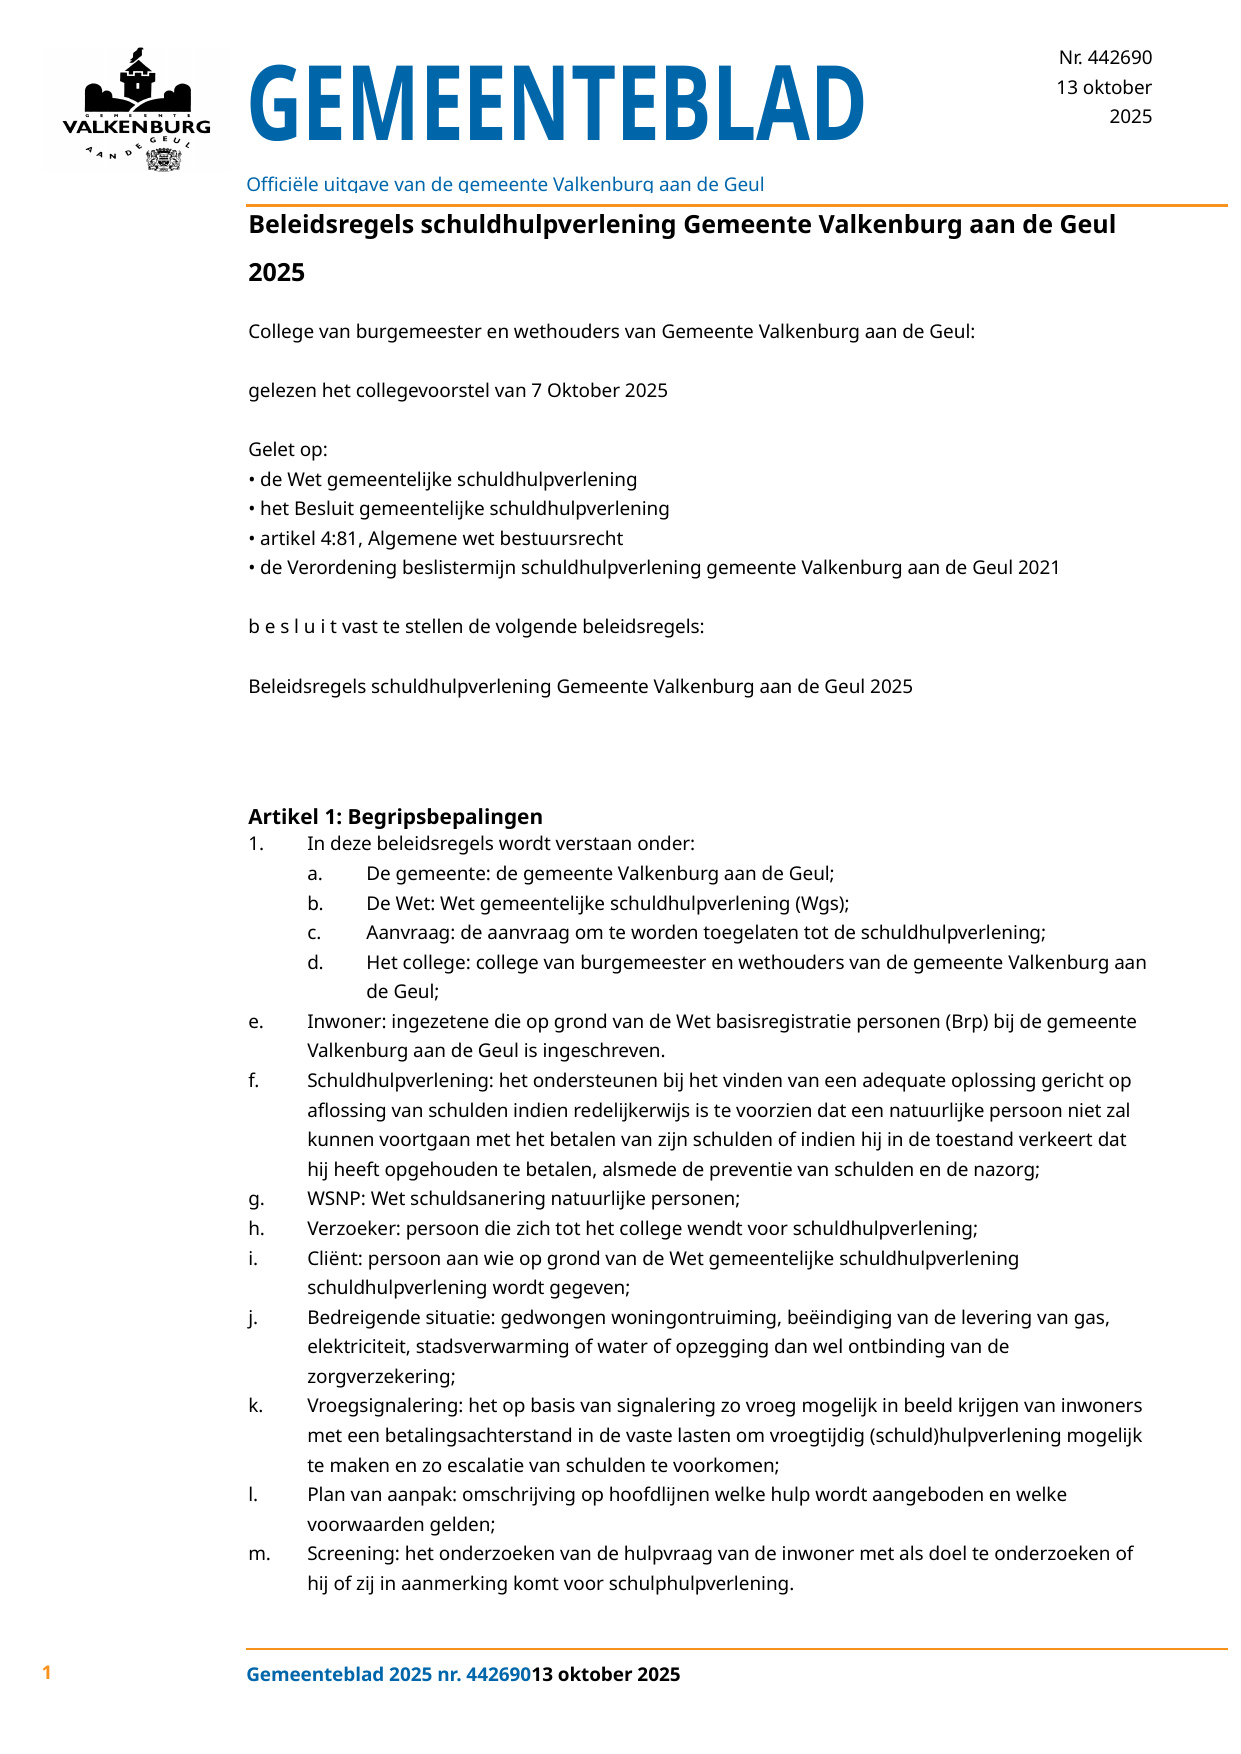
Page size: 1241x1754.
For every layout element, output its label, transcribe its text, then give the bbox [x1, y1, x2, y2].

text • het Besluit gemeentelijke schuldhulpverlening [248, 495, 1152, 521]
text Gelet op: [248, 436, 1152, 462]
list Plan van aanpak: omschrijving op hoofdlijnen welke hulp wordt aangeboden en welke voorwaarden gelden; [248, 1481, 1152, 1537]
list De Wet: Wet gemeentelijke schuldhulpverlening (Wgs); [307, 890, 1152, 916]
list In deze beleidsregels wordt verstaan onder: [248, 831, 1152, 856]
list Bedreigende situatie: gedwongen woningontruiming, beëindiging van de levering van gas, elektriciteit, stadsverwarming of water of opzegging dan wel ontbinding van de zorgverzekering; [248, 1304, 1152, 1389]
list Inwoner: ingezetene die op grond van de Wet basisregistratie personen (Brp) bij de gemeente Valkenburg aan de Geul is ingeschreven. [248, 1008, 1152, 1063]
picture [41, 47, 231, 172]
text Beleidsregels schuldhulpverlening Gemeente Valkenburg aan de Geul 2025 [248, 673, 1152, 699]
text • de Verordening beslistermijn schuldhulpverlening gemeente Valkenburg aan de Geul 2021 [248, 554, 1152, 580]
text b e s l u i t vast te stellen de volgende beleidsregels: [248, 614, 1152, 639]
list Verzoeker: persoon die zich tot het college wendt voor schuldhulpverlening; [248, 1215, 1152, 1241]
text College van burgemeester en wethouders van Gemeente Valkenburg aan de Geul: [248, 318, 1152, 344]
text • de Wet gemeentelijke schuldhulpverlening [248, 466, 1152, 492]
list De gemeente: de gemeente Valkenburg aan de Geul; [307, 860, 1152, 886]
list Aanvraag: de aanvraag om te worden toegelaten tot de schuldhulpverlening; [307, 919, 1152, 945]
text • artikel 4:81, Algemene wet bestuursrecht [248, 525, 1152, 551]
list Cliënt: persoon aan wie op grond van de Wet gemeentelijke schuldhulpverlening schuldhulpverlening wordt gegeven; [248, 1245, 1152, 1300]
text gelezen het collegevoorstel van 7 Oktober 2025 [248, 377, 1152, 403]
list WSNP: Wet schuldsanering natuurlijke personen; [248, 1186, 1152, 1211]
list Het college: college van burgemeester en wethouders van de gemeente Valkenburg aan de Geul; [307, 949, 1152, 1004]
text Beleidsregels schuldhulpverlening Gemeente Valkenburg aan de Geul 2025 [248, 207, 1152, 288]
text Artikel 1: Begripsbepalingen [248, 802, 1152, 831]
list Vroegsignalering: het op basis van signalering zo vroeg mogelijk in beeld krijgen van inwoners met een betalingsachterstand in de vaste lasten om vroegtijdig (schuld)hulpverlening mogelijk te maken en zo escalatie van schulden te voorkomen; [248, 1393, 1152, 1478]
list Schuldhulpverlening: het ondersteunen bij het vinden van een adequate oplossing gericht op aflossing van schulden indien redelijkerwijs is te voorzien dat een natuurlijke persoon niet zal kunnen voortgaan met het betalen van zijn schulden of indien hij in de toestand verkeert dat hij heeft opgehouden te betalen, alsmede de preventie van schulden en de nazorg; [248, 1067, 1152, 1182]
list Screening: het onderzoeken van de hulpvraag van de inwoner met als doel te onderzoeken of hij of zij in aanmerking komt voor schulphulpverlening. [248, 1541, 1152, 1596]
